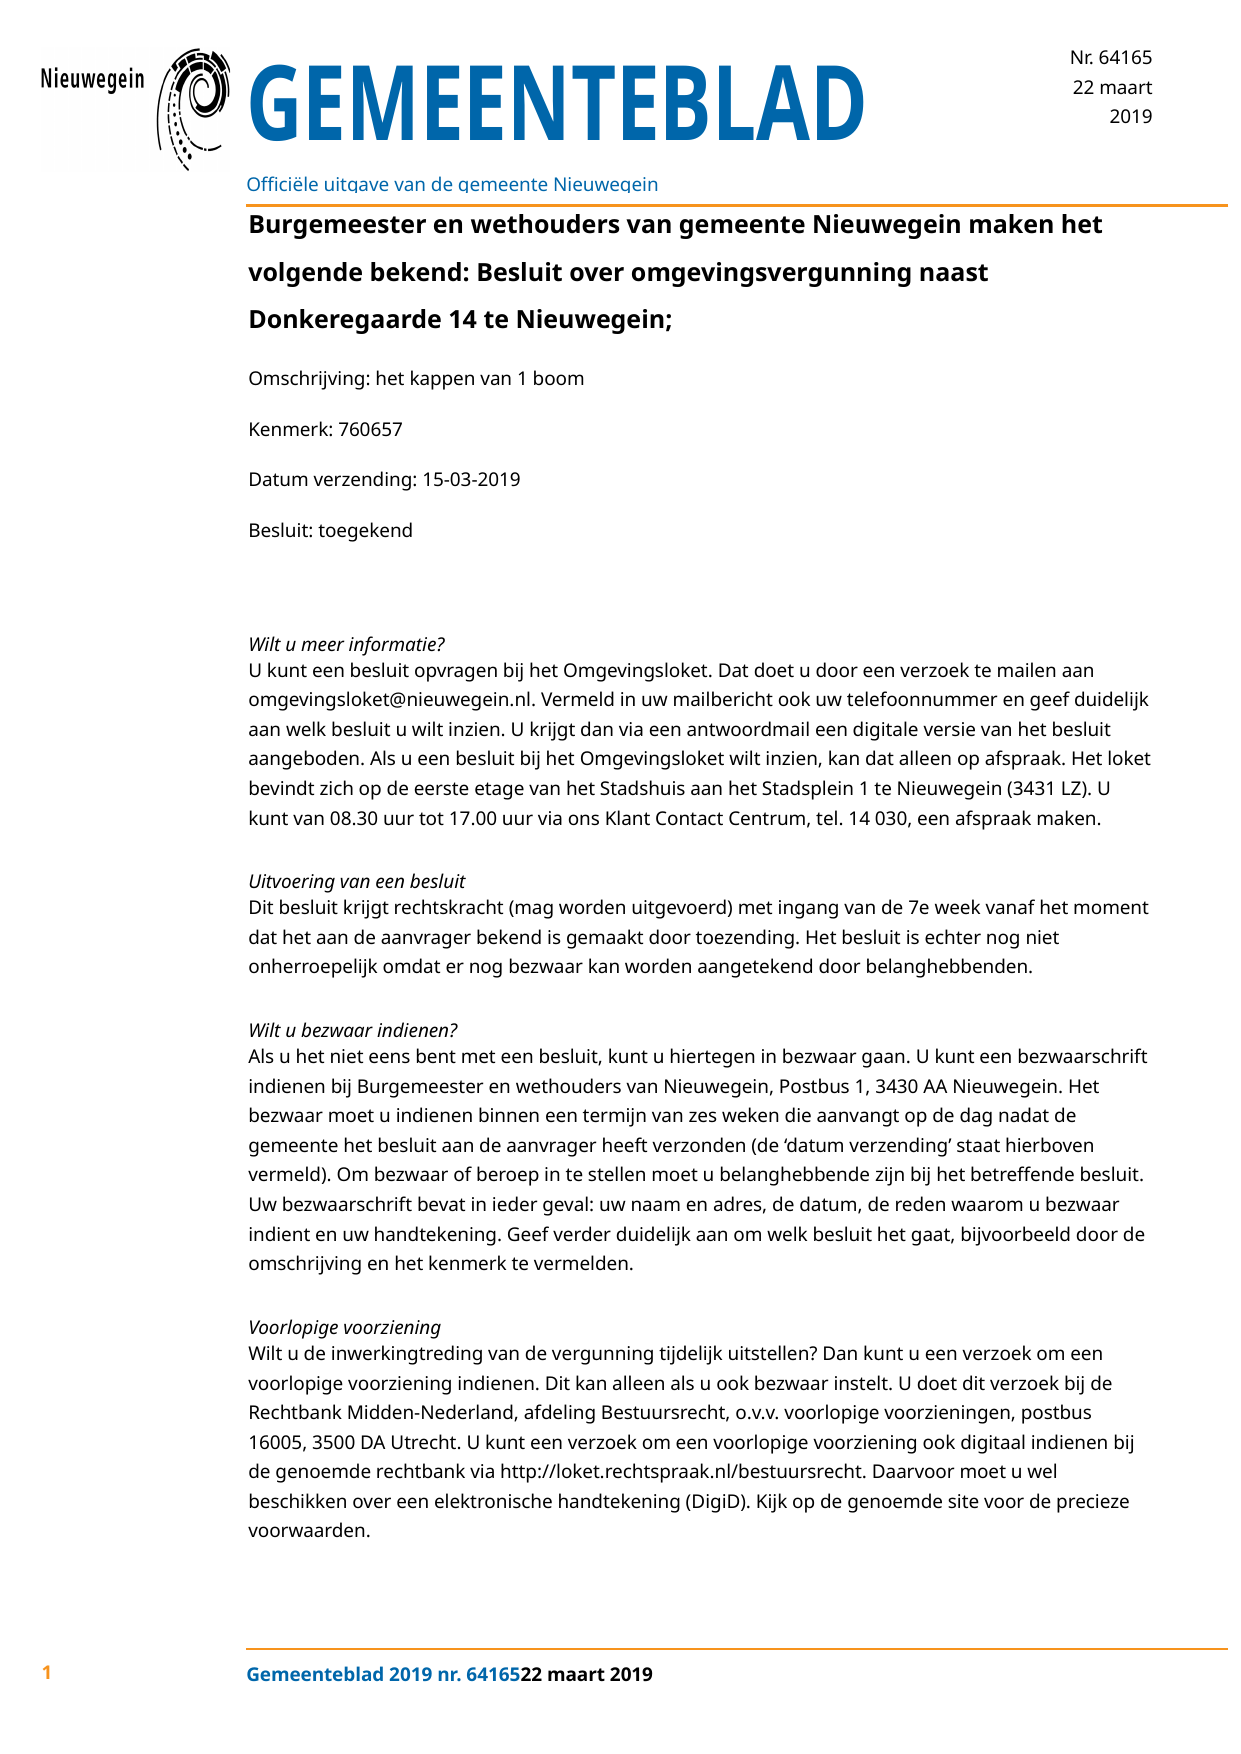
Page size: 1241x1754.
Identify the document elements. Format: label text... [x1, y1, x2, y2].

text Voorlopige voorziening [248, 1314, 1152, 1340]
text Omschrijving: het kappen van 1 boom [248, 366, 1152, 391]
text Burgemeester en wethouders van gemeente Nieuwegein maken het volgende bekend: Besluit over omgevingsvergunning naast Donkeregaarde 14 te Nieuwegein; [248, 207, 1152, 336]
text Als u het niet eens bent met een besluit, kunt u hiertegen in bezwaar gaan. U kunt een bezwaarschrift indienen bij Burgemeester en wethouders van Nieuwegein, Postbus 1, 3430 AA Nieuwegein. Het bezwaar moet u indienen binnen een termijn van zes weken die aanvangt op de dag nadat de gemeente het besluit aan de aanvrager heeft verzonden (de ‘datum verzending’ staat hierboven vermeld). Om bezwaar of beroep in te stellen moet u belanghebbende zijn bij het betreffende besluit. Uw bezwaarschrift bevat in ieder geval: uw naam en adres, de datum, de reden waarom u bezwaar indient en uw handtekening. Geef verder duidelijk aan om welk besluit het gaat, bijvoorbeeld door de omschrijving en het kenmerk te vermelden. [248, 1043, 1152, 1276]
text Uitvoering van een besluit [248, 869, 1152, 894]
text Wilt u de inwerkingtreding van de vergunning tijdelijk uitstellen? Dan kunt u een verzoek om een voorlopige voorziening indienen. Dit kan alleen als u ook bezwaar instelt. U doet dit verzoek bij de Rechtbank Midden-Nederland, afdeling Bestuursrecht, o.v.v. voorlopige voorzieningen, postbus 16005, 3500 DA Utrecht. U kunt een verzoek om een voorlopige voorziening ook digitaal indienen bij de genoemde rechtbank via http://loket.rechtspraak.nl/bestuursrecht. Daarvoor moet u wel beschikken over een elektronische handtekening (DigiD). Kijk op de genoemde site voor de precieze voorwaarden. [248, 1340, 1152, 1543]
text Wilt u meer informatie? [248, 631, 1152, 657]
text Datum verzending: 15-03-2019 [248, 466, 1152, 492]
text Dit besluit krijgt rechtskracht (mag worden uitgevoerd) met ingang van de 7e week vanaf het moment dat het aan de aanvrager bekend is gemaakt door toezending. Het besluit is echter nog niet onherroepelijk omdat er nog bezwaar kan worden aangetekend door belanghebbenden. [248, 894, 1152, 979]
text U kunt een besluit opvragen bij het Omgevingsloket. Dat doet u door een verzoek te mailen aan omgevingsloket@nieuwegein.nl. Vermeld in uw mailbericht ook uw telefoonnummer en geef duidelijk aan welk besluit u wilt inzien. U krijgt dan via een antwoordmail een digitale versie van het besluit aangeboden. Als u een besluit bij het Omgevingsloket wilt inzien, kan dat alleen op afspraak. Het loket bevindt zich op de eerste etage van het Stadshuis aan het Stadsplein 1 te Nieuwegein (3431 LZ). U kunt van 08.30 uur tot 17.00 uur via ons Klant Contact Centrum, tel. 14 030, een afspraak maken. [248, 657, 1152, 831]
picture [41, 47, 231, 172]
text Kenmerk: 760657 [248, 416, 1152, 442]
text Besluit: toegekend [248, 517, 1152, 542]
text Wilt u bezwaar indienen? [248, 1018, 1152, 1043]
